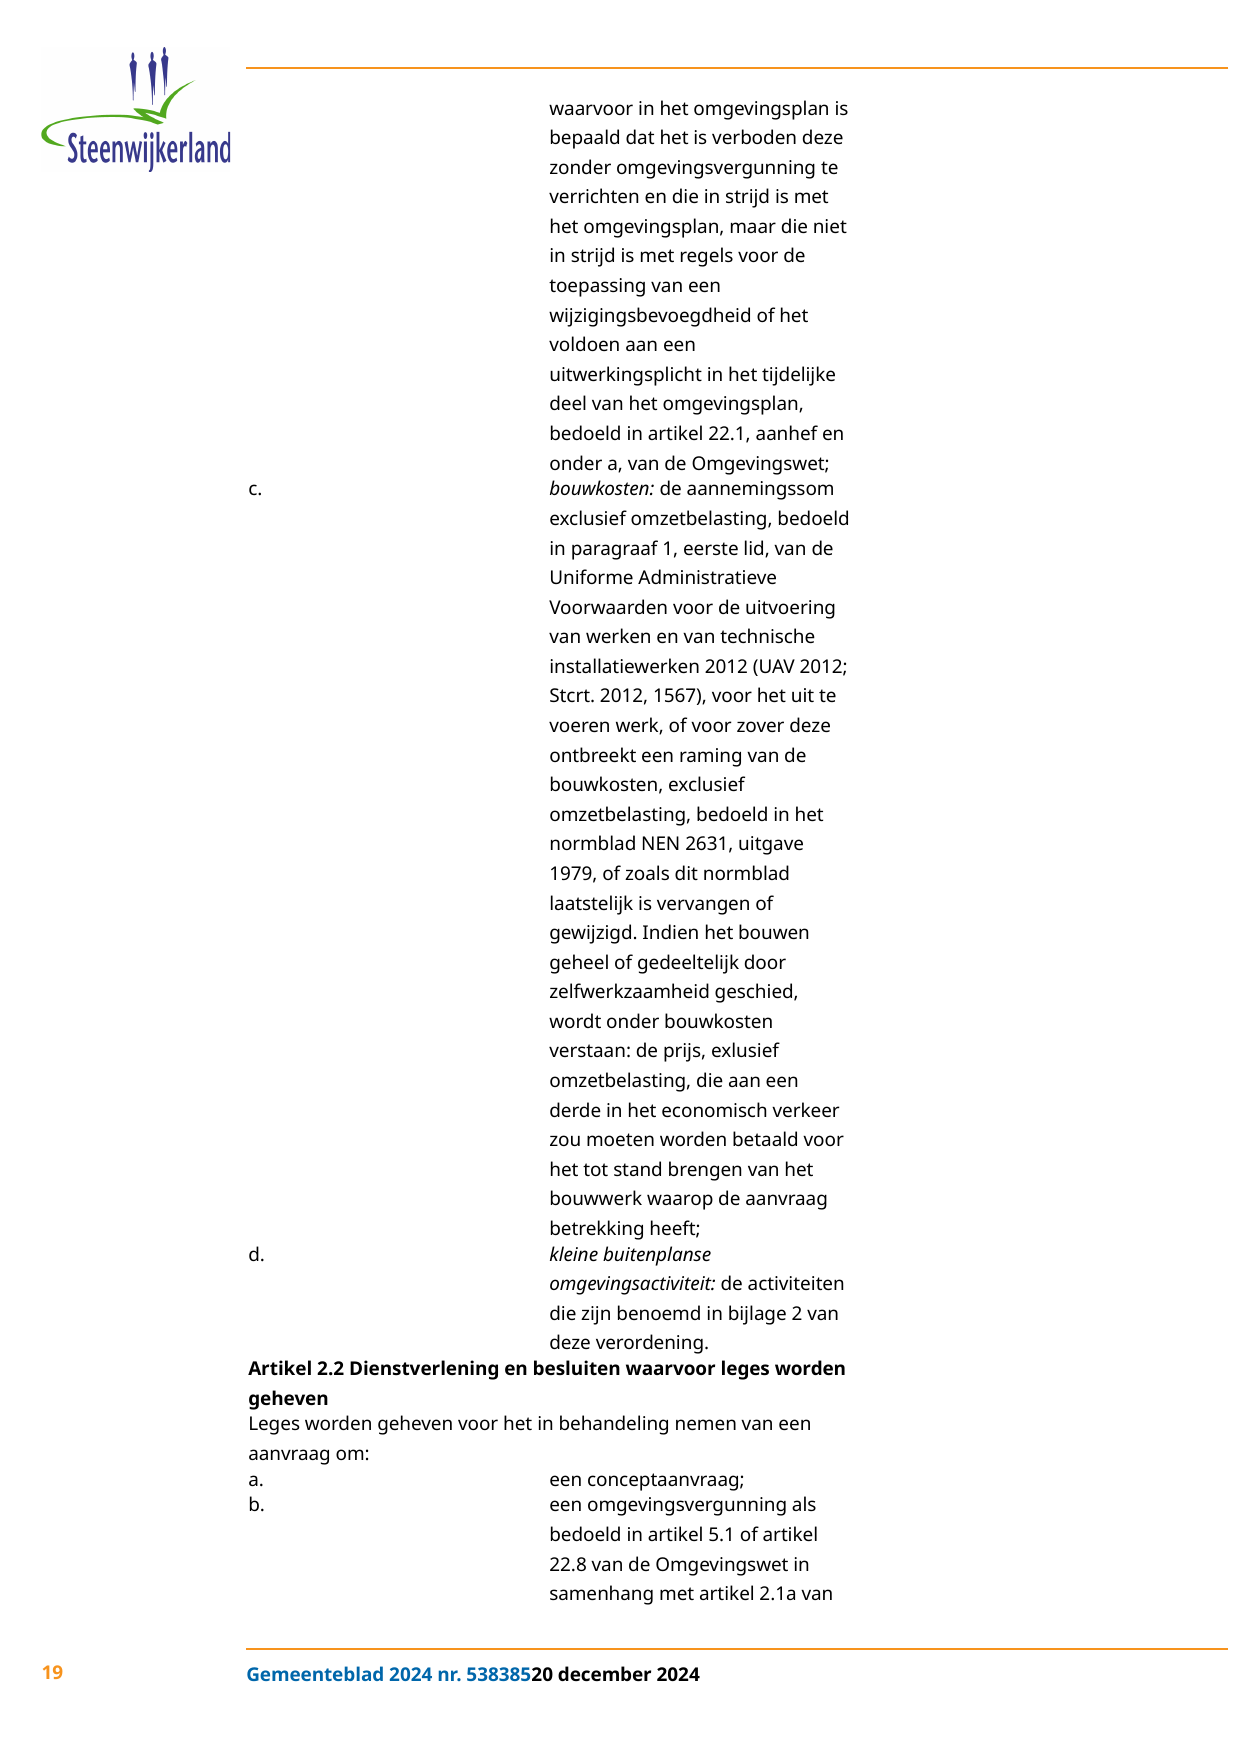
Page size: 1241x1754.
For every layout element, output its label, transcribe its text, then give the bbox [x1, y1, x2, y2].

table_cell Artikel 2.2 Dienstverlening en besluiten waarvoor leges worden geheven [248, 1355, 850, 1411]
table_cell [850, 1466, 1152, 1492]
table_cell a. [248, 1466, 549, 1492]
picture [41, 47, 231, 172]
table_cell waarvoor in het omgevingsplan is bepaald dat het is verboden deze zonder omgevingsvergunning te verrichten en die in strijd is met het omgevingsplan, maar die niet in strijd is met regels voor de toepassing van een wijzigingsbevoegdheid of het voldoen aan een uitwerkingsplicht in het tijdelijke deel van het omgevingsplan, bedoeld in artikel 22.1, aanhef en onder a, van de Omgevingswet; [549, 95, 850, 476]
table_cell bouwkosten: de aannemingssom exclusief omzetbelasting, bedoeld in paragraaf 1, eerste lid, van de Uniforme Administratieve Voorwaarden voor de uitvoering van werken en van technische installatiewerken 2012 (UAV 2012; Stcrt. 2012, 1567), voor het uit te voeren werk, of voor zover deze ontbreekt een raming van de bouwkosten, exclusief omzetbelasting, bedoeld in het normblad NEN 2631, uitgave 1979, of zoals dit normblad laatstelijk is vervangen of gewijzigd. Indien het bouwen geheel of gedeeltelijk door zelfwerkzaamheid geschied, wordt onder bouwkosten verstaan: de prijs, exlusief omzetbelasting, die aan een derde in het economisch verkeer zou moeten worden betaald voor het tot stand brengen van het bouwwerk waarop de aanvraag betrekking heeft; [549, 476, 850, 1241]
table_cell [248, 95, 549, 476]
table_cell b. [248, 1492, 549, 1606]
table_cell een conceptaanvraag; [549, 1466, 850, 1492]
table_cell [850, 95, 1152, 476]
table_cell [850, 1492, 1152, 1606]
table_cell [850, 1241, 1152, 1355]
table_cell Leges worden geheven voor het in behandeling nemen van een aanvraag om: [248, 1411, 850, 1466]
table_cell [850, 1355, 1152, 1411]
table_cell d. [248, 1241, 549, 1355]
table_cell een omgevingsvergunning als bedoeld in artikel 5.1 of artikel 22.8 van de Omgevingswet in samenhang met artikel 2.1a van [549, 1492, 850, 1606]
table_cell [850, 1411, 1152, 1466]
table_cell c. [248, 476, 549, 1241]
table_cell [850, 476, 1152, 1241]
table_cell kleine buitenplanse omgevingsactiviteit: de activiteiten die zijn benoemd in bijlage 2 van deze verordening. [549, 1241, 850, 1355]
